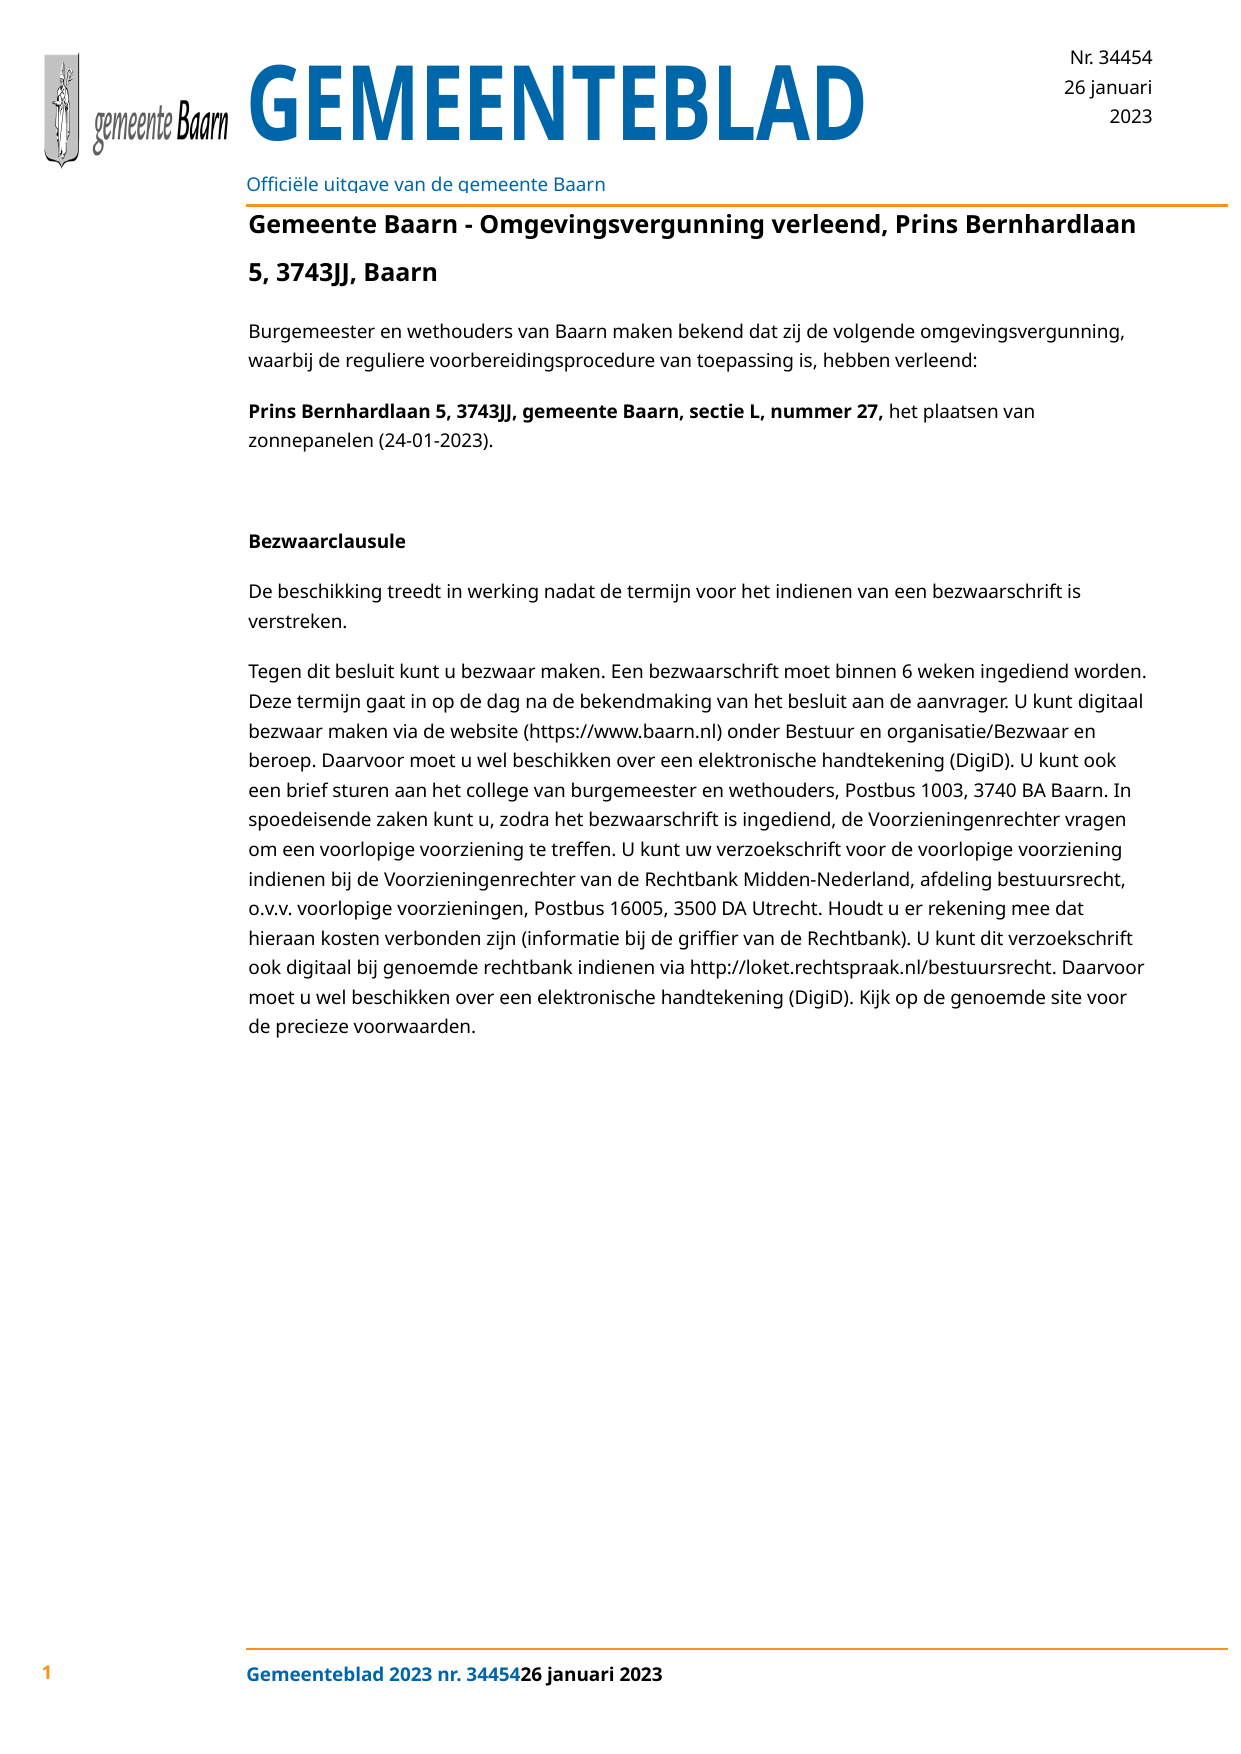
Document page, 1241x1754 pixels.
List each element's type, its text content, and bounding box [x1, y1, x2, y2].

text Gemeente Baarn - Omgevingsvergunning verleend, Prins Bernhardlaan 5, 3743JJ, Baarn [248, 207, 1152, 288]
text Tegen dit besluit kunt u bezwaar maken. Een bezwaarschrift moet binnen 6 weken ingediend worden. Deze termijn gaat in op de dag na de bekendmaking van het besluit aan de aanvrager. U kunt digitaal bezwaar maken via de website (https://www.baarn.nl) onder Bestuur en organisatie/Bezwaar en beroep. Daarvoor moet u wel beschikken over een elektronische handtekening (DigiD). U kunt ook een brief sturen aan het college van burgemeester en wethouders, Postbus 1003, 3740 BA Baarn. In spoedeisende zaken kunt u, zodra het bezwaarschrift is ingediend, de Voorzieningenrechter vragen om een voorlopige voorziening te treffen. U kunt uw verzoekschrift voor de voorlopige voorziening indienen bij de Voorzieningenrechter van de Rechtbank Midden-Nederland, afdeling bestuursrecht, o.v.v. voorlopige voorzieningen, Postbus 16005, 3500 DA Utrecht. Houdt u er rekening mee dat hieraan kosten verbonden zijn (informatie bij de griffier van de Rechtbank). U kunt dit verzoekschrift ook digitaal bij genoemde rechtbank indienen via http://loket.rechtspraak.nl/bestuursrecht. Daarvoor moet u wel beschikken over een elektronische handtekening (DigiD). Kijk op de genoemde site voor de precieze voorwaarden. [248, 659, 1152, 1039]
text Burgemeester en wethouders van Baarn maken bekend dat zij de volgende omgevingsvergunning, waarbij de reguliere voorbereidingsprocedure van toepassing is, hebben verleend: [248, 318, 1152, 373]
text Bezwaarclausule [248, 528, 1152, 554]
text De beschikking treedt in werking nadat de termijn voor het indienen van een bezwaarschrift is verstreken. [248, 579, 1152, 634]
text Prins Bernhardlaan 5, 3743JJ, gemeente Baarn, sectie L, nummer 27, het plaatsen van zonnepanelen (24-01-2023). [248, 398, 1152, 453]
picture [41, 47, 231, 172]
